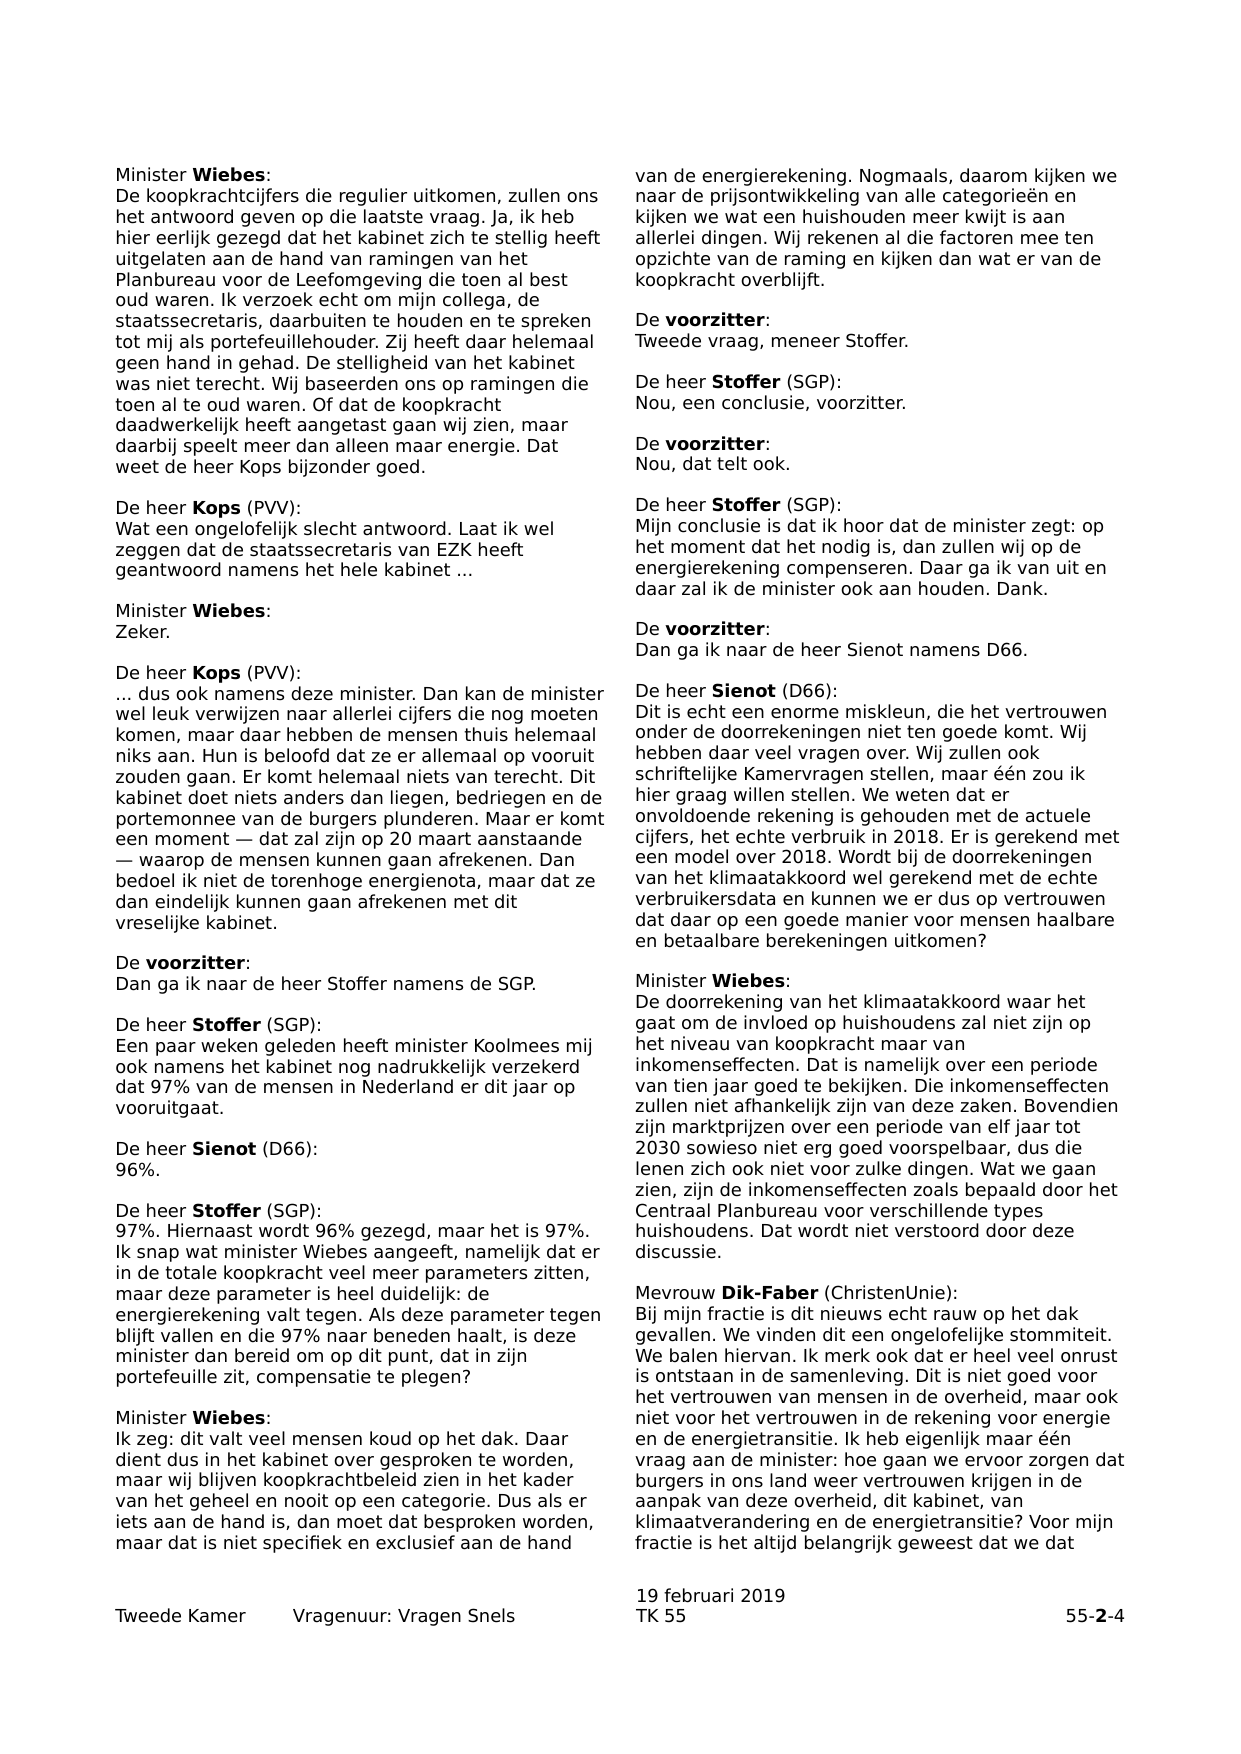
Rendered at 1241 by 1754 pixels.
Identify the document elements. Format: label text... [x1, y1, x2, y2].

text 97%. Hiernaast wordt 96% gezegd, maar het is 97%. Ik snap wat minister Wiebes aangeeft, namelijk dat er in de totale koopkracht veel meer parameters zitten, maar deze parameter is heel duidelijk: de energierekening valt tegen. Als deze parameter tegen blijft vallen en die 97% naar beneden haalt, is deze minister dan bereid om op dit punt, dat in zijn portefeuille zit, compensatie te plegen? [115, 1221, 605, 1388]
text De heer Sienot (D66): [115, 1139, 605, 1159]
text De heer Stoffer (SGP): [115, 1200, 605, 1221]
text De voorzitter: [635, 310, 1125, 331]
text Mevrouw Dik-Faber (ChristenUnie): [635, 1283, 1125, 1304]
text Minister Wiebes: [115, 1408, 605, 1428]
text Wat een ongelofelijk slecht antwoord. Laat ik wel zeggen dat de staatssecretaris van EZK heeft geantwoord namens het hele kabinet ... [115, 518, 605, 581]
text ... dus ook namens deze minister. Dan kan de minister wel leuk verwijzen naar allerlei cijfers die nog moeten komen, maar daar hebben de mensen thuis helemaal niks aan. Hun is beloofd dat ze er allemaal op vooruit zouden gaan. Er komt helemaal niets van terecht. Dit kabinet doet niets anders dan liegen, bedriegen en de portemonnee van de burgers plunderen. Maar er komt een moment — dat zal zijn op 20 maart aanstaande — waarop de mensen kunnen gaan afrekenen. Dan bedoel ik niet de torenhoge energienota, maar dat ze dan eindelijk kunnen gaan afrekenen met dit vreselijke kabinet. [115, 683, 605, 933]
text Dan ga ik naar de heer Sienot namens D66. [635, 640, 1125, 661]
text Een paar weken geleden heeft minister Koolmees mij ook namens het kabinet nog nadrukkelijk verzekerd dat 97% van de mensen in Nederland er dit jaar op vooruitgaat. [115, 1036, 605, 1119]
text Dit is echt een enorme miskleun, die het vertrouwen onder de doorrekeningen niet ten goede komt. Wij hebben daar veel vragen over. Wij zullen ook schriftelijke Kamervragen stellen, maar één zou ik hier graag willen stellen. We weten dat er onvoldoende rekening is gehouden met de actuele cijfers, het echte verbruik in 2018. Er is gerekend met een model over 2018. Wordt bij de doorrekeningen van het klimaatakkoord wel gerekend met de echte verbruikersdata en kunnen we er dus op vertrouwen dat daar op een goede manier voor mensen haalbare en betaalbare berekeningen uitkomen? [635, 701, 1125, 951]
text De heer Stoffer (SGP): [635, 372, 1125, 393]
text De voorzitter: [635, 619, 1125, 640]
text Nou, dat telt ook. [635, 454, 1125, 475]
text Nou, een conclusie, voorzitter. [635, 393, 1125, 413]
text Tweede vraag, meneer Stoffer. [635, 331, 1125, 352]
text De heer Stoffer (SGP): [115, 1015, 605, 1036]
text Bij mijn fractie is dit nieuws echt rauw op het dak gevallen. We vinden dit een ongelofelijke stommiteit. We balen hiervan. Ik merk ook dat er heel veel onrust is ontstaan in de samenleving. Dit is niet goed voor het vertrouwen van mensen in de overheid, maar ook niet voor het vertrouwen in de rekening voor energie en de energietransitie. Ik heb eigenlijk maar één vraag aan de minister: hoe gaan we ervoor zorgen dat burgers in ons land weer vertrouwen krijgen in de aanpak van deze overheid, dit kabinet, van klimaatverandering en de energietransitie? Voor mijn fractie is het altijd belangrijk geweest dat we dat [635, 1304, 1125, 1554]
text Minister Wiebes: [635, 971, 1125, 992]
text De voorzitter: [115, 953, 605, 974]
text De heer Stoffer (SGP): [635, 495, 1125, 516]
text 96%. [115, 1159, 605, 1180]
text Ik zeg: dit valt veel mensen koud op het dak. Daar dient dus in het kabinet over gesproken te worden, maar wij blijven koopkrachtbeleid zien in het kader van het geheel en nooit op een categorie. Dus als er iets aan de hand is, dan moet dat besproken worden, maar dat is niet specifiek en exclusief aan de hand [115, 1428, 605, 1553]
text Zeker. [115, 622, 605, 642]
text van de energierekening. Nogmaals, daarom kijken we naar de prijsontwikkeling van alle categorieën en kijken we wat een huishouden meer kwijt is aan allerlei dingen. Wij rekenen al die factoren mee ten opzichte van de raming en kijken dan wat er van de koopkracht overblijft. [635, 165, 1125, 290]
text De voorzitter: [635, 433, 1125, 454]
text Minister Wiebes: [115, 601, 605, 622]
text Dan ga ik naar de heer Stoffer namens de SGP. [115, 974, 605, 995]
text De doorrekening van het klimaatakkoord waar het gaat om de invloed op huishoudens zal niet zijn op het niveau van koopkracht maar van inkomenseffecten. Dat is namelijk over een periode van tien jaar goed te bekijken. Die inkomenseffecten zullen niet afhankelijk zijn van deze zaken. Bovendien zijn marktprijzen over een periode van elf jaar tot 2030 sowieso niet erg goed voorspelbaar, dus die lenen zich ook niet voor zulke dingen. Wat we gaan zien, zijn de inkomenseffecten zoals bepaald door het Centraal Planbureau voor verschillende types huishoudens. Dat wordt niet verstoord door deze discussie. [635, 992, 1125, 1263]
text Minister Wiebes: [115, 165, 605, 186]
text De heer Sienot (D66): [635, 681, 1125, 701]
text De heer Kops (PVV): [115, 498, 605, 518]
text De heer Kops (PVV): [115, 662, 605, 683]
text Mijn conclusie is dat ik hoor dat de minister zegt: op het moment dat het nodig is, dan zullen wij op de energierekening compenseren. Daar ga ik van uit en daar zal ik de minister ook aan houden. Dank. [635, 516, 1125, 599]
text De koopkrachtcijfers die regulier uitkomen, zullen ons het antwoord geven op die laatste vraag. Ja, ik heb hier eerlijk gezegd dat het kabinet zich te stellig heeft uitgelaten aan de hand van ramingen van het Planbureau voor de Leefomgeving die toen al best oud waren. Ik verzoek echt om mijn collega, de staatssecretaris, daarbuiten te houden en te spreken tot mij als portefeuillehouder. Zij heeft daar helemaal geen hand in gehad. De stelligheid van het kabinet was niet terecht. Wij baseerden ons op ramingen die toen al te oud waren. Of dat de koopkracht daadwerkelijk heeft aangetast gaan wij zien, maar daarbij speelt meer dan alleen maar energie. Dat weet de heer Kops bijzonder goed. [115, 186, 605, 478]
